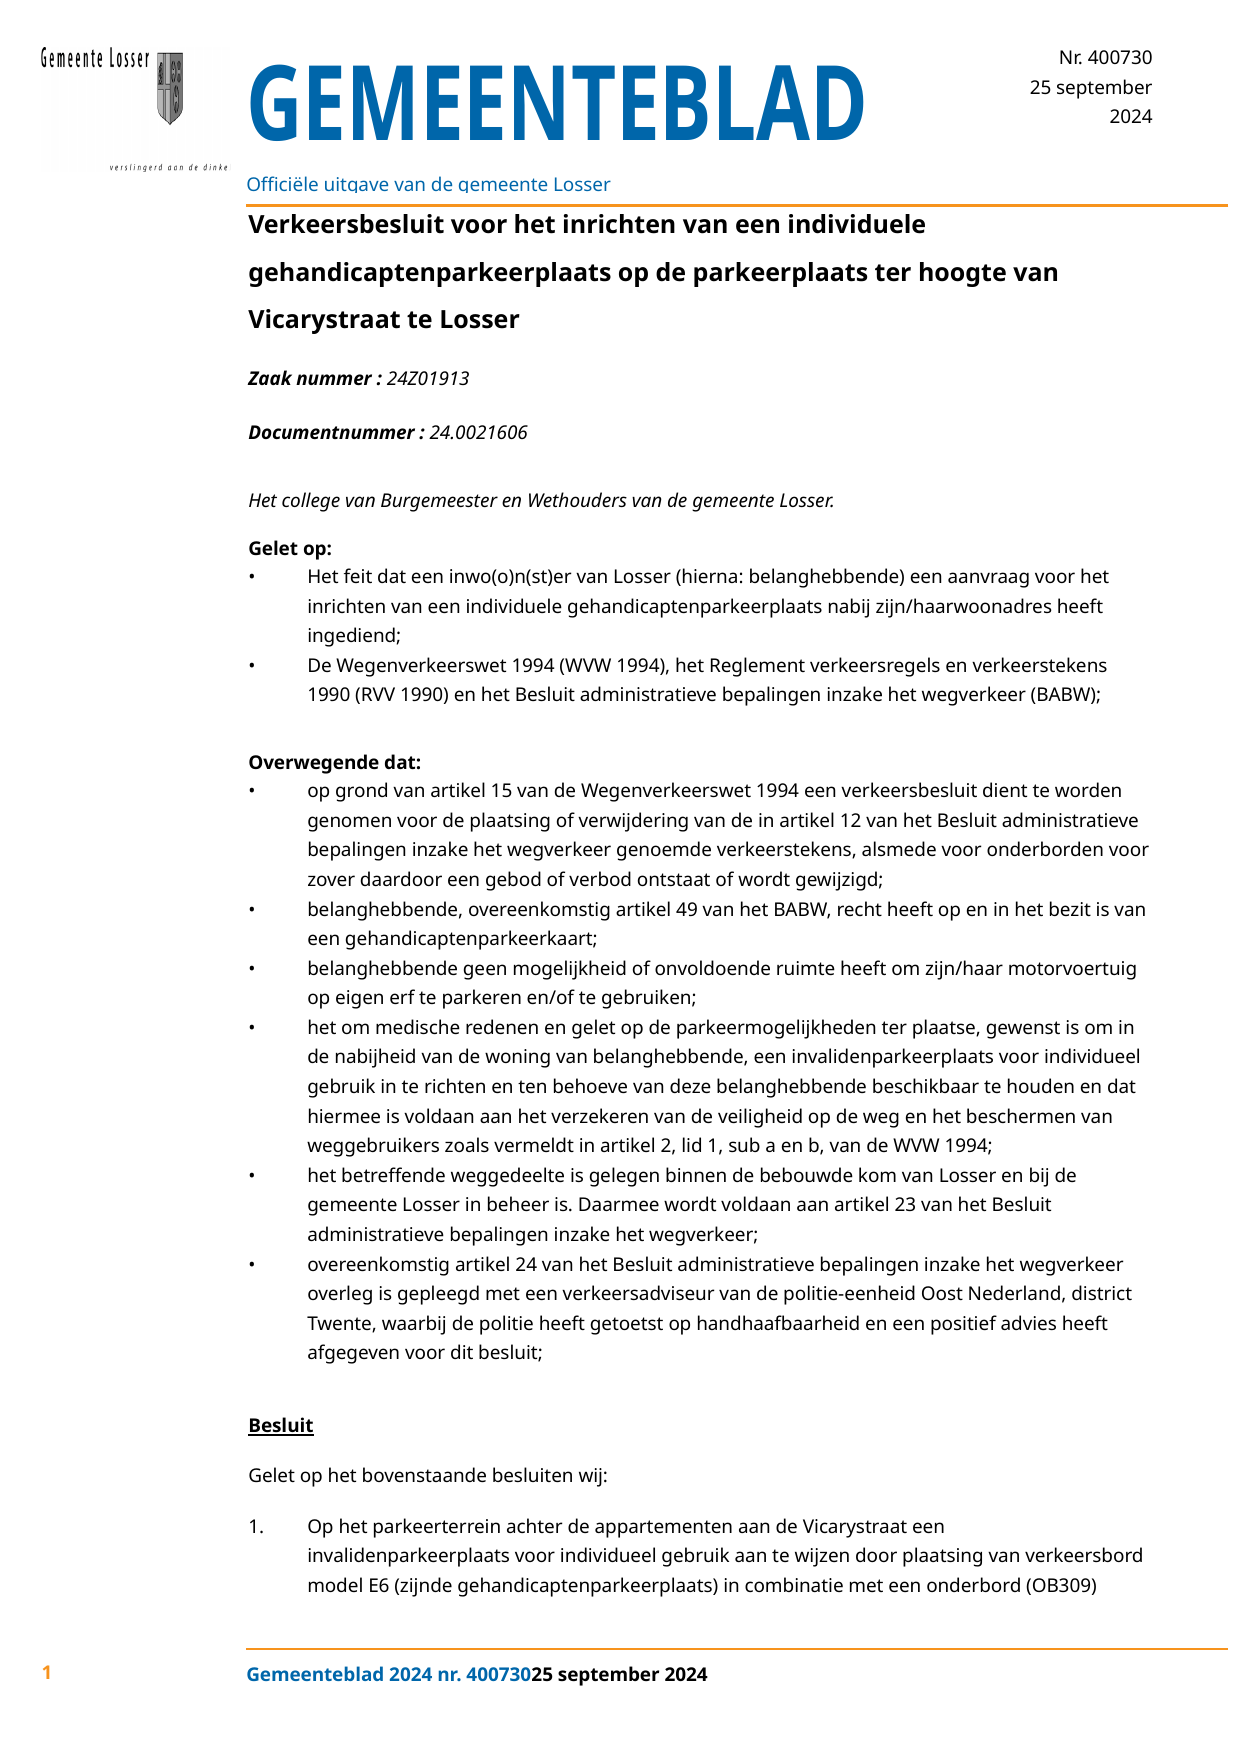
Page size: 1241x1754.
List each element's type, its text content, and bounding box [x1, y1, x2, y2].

text Documentnummer : 24.0021606 [248, 419, 1152, 445]
list het om medische redenen en gelet op de parkeermogelijkheden ter plaatse, gewenst is om in de nabijheid van de woning van belanghebbende, een invalidenparkeerplaats voor individueel gebruik in te richten en ten behoeve van deze belanghebbende beschikbaar te houden en dat hiermee is voldaan aan het verzekeren van de veiligheid op de weg en het beschermen van weggebruikers zoals vermeldt in artikel 2, lid 1, sub a en b, van de WVW 1994; [248, 1014, 1152, 1158]
text Zaak nummer : 24Z01913 [248, 366, 1152, 391]
picture [41, 47, 231, 172]
text Overwegende dat: [248, 749, 1152, 775]
text Gelet op het bovenstaande besluiten wij: [248, 1463, 1152, 1488]
list belanghebbende geen mogelijkheid of onvoldoende ruimte heeft om zijn/haar motorvoertuig op eigen erf te parkeren en/of te gebruiken; [248, 955, 1152, 1010]
list belanghebbende, overeenkomstig artikel 49 van het BABW, recht heeft op en in het bezit is van een gehandicaptenparkeerkaart; [248, 896, 1152, 951]
list De Wegenverkeerswet 1994 (WVW 1994), het Reglement verkeersregels en verkeerstekens 1990 (RVV 1990) en het Besluit administratieve bepalingen inzake het wegverkeer (BABW); [248, 652, 1152, 707]
text Gelet op: [248, 535, 1152, 561]
list het betreffende weggedeelte is gelegen binnen de bebouwde kom van Losser en bij de gemeente Losser in beheer is. Daarmee wordt voldaan aan artikel 23 van het Besluit administratieve bepalingen inzake het wegverkeer; [248, 1162, 1152, 1247]
list overeenkomstig artikel 24 van het Besluit administratieve bepalingen inzake het wegverkeer overleg is gepleegd met een verkeersadviseur van de politie-eenheid Oost Nederland, district Twente, waarbij de politie heeft getoetst op handhaafbaarheid en een positief advies heeft afgegeven voor dit besluit; [248, 1251, 1152, 1365]
text Besluit [248, 1412, 1152, 1438]
list Het feit dat een inwo(o)n(st)er van Losser (hierna: belanghebbende) een aanvraag voor het inrichten van een individuele gehandicaptenparkeerplaats nabij zijn/haarwoonadres heeft ingediend; [248, 563, 1152, 648]
text Verkeersbesluit voor het inrichten van een individuele gehandicaptenparkeerplaats op de parkeerplaats ter hoogte van Vicarystraat te Losser [248, 207, 1152, 336]
list Op het parkeerterrein achter de appartementen aan de Vicarystraat een invalidenparkeerplaats voor individueel gebruik aan te wijzen door plaatsing van verkeersbord model E6 (zijnde gehandicaptenparkeerplaats) in combinatie met een onderbord (OB309) [248, 1513, 1152, 1598]
text Het college van Burgemeester en Wethouders van de gemeente Losser. [248, 487, 1152, 513]
list op grond van artikel 15 van de Wegenverkeerswet 1994 een verkeersbesluit dient te worden genomen voor de plaatsing of verwijdering van de in artikel 12 van het Besluit administratieve bepalingen inzake het wegverkeer genoemde verkeerstekens, alsmede voor onderborden voor zover daardoor een gebod of verbod ontstaat of wordt gewijzigd; [248, 777, 1152, 892]
